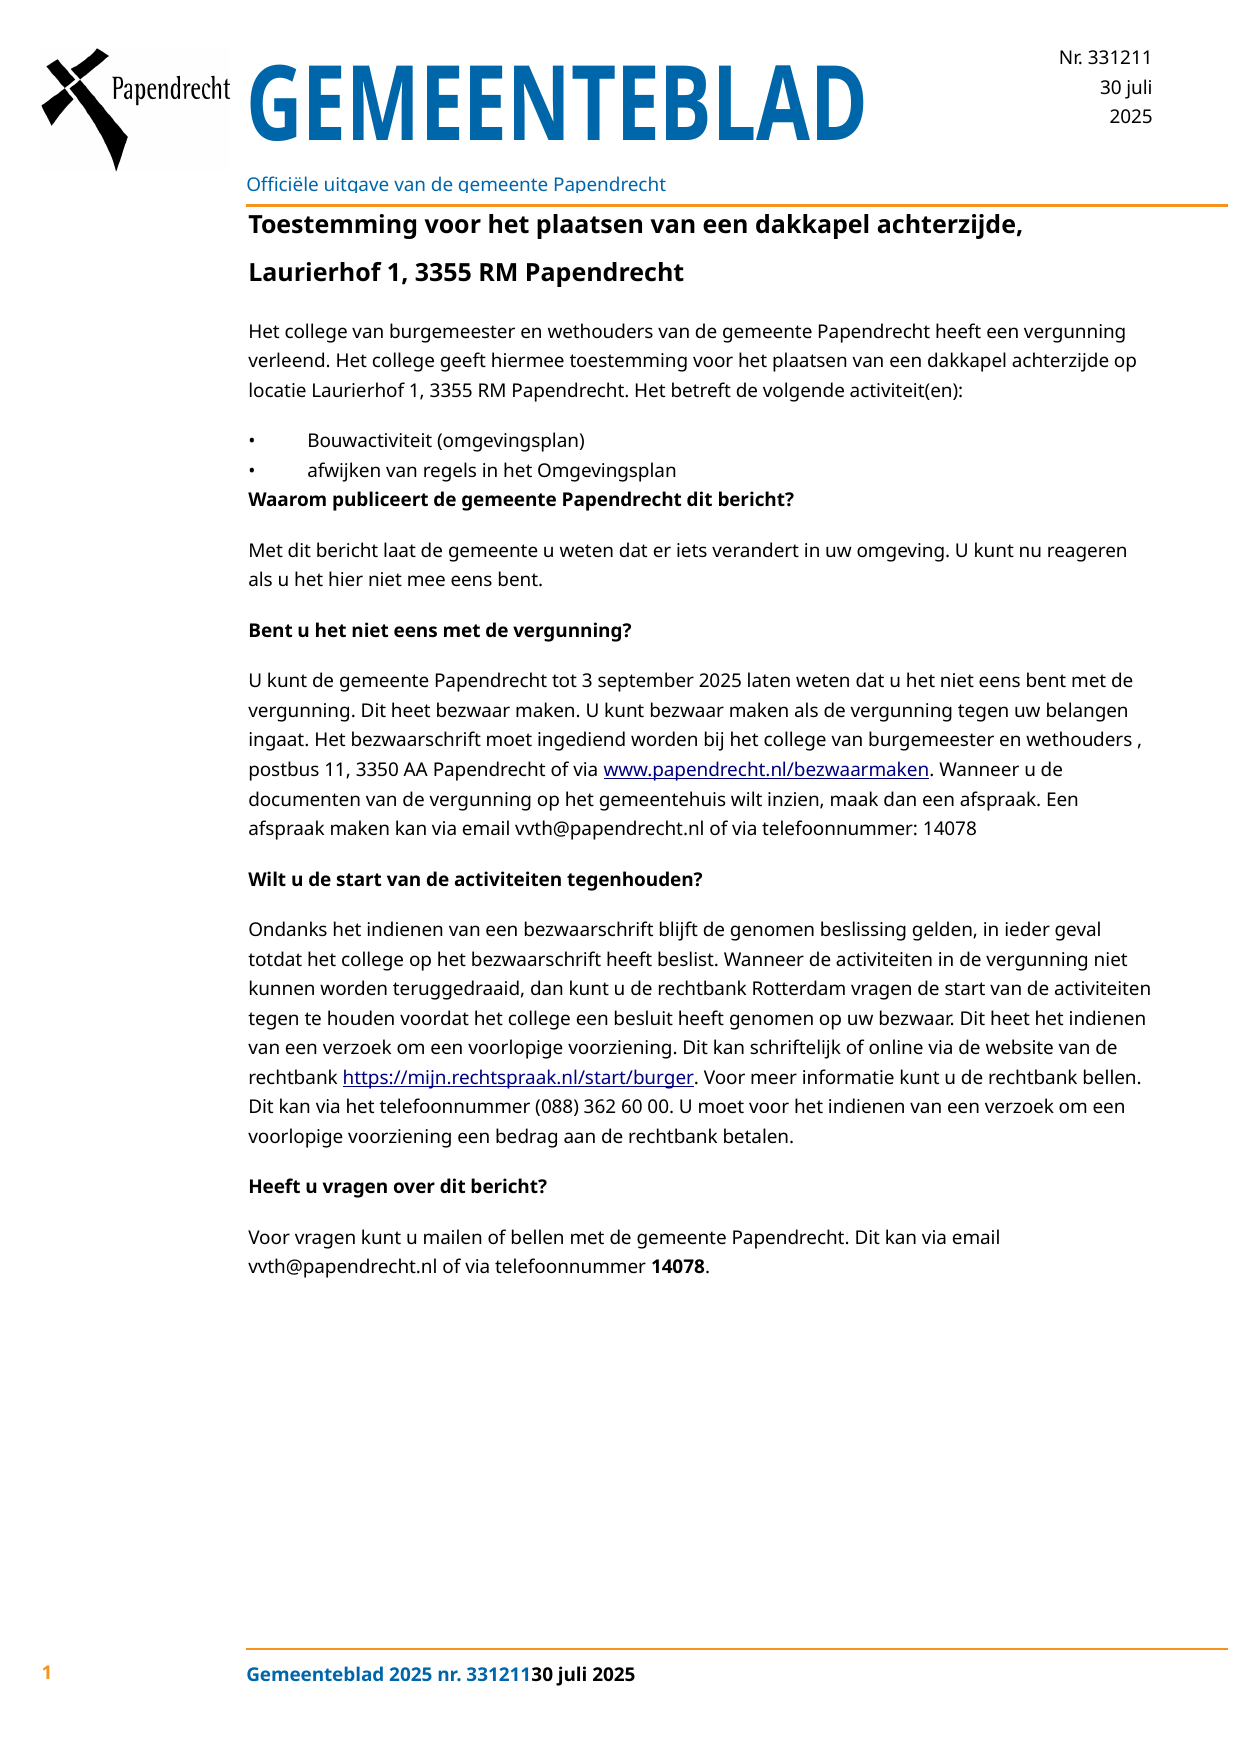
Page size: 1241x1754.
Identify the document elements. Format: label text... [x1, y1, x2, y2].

text Voor vragen kunt u mailen of bellen met de gemeente Papendrecht. Dit kan via email vvth@papendrecht.nl of via telefoonnummer 14078. [248, 1224, 1152, 1279]
text Bent u het niet eens met de vergunning? [248, 617, 1152, 643]
list afwijken van regels in het Omgevingsplan [248, 457, 1152, 483]
text Wilt u de start van de activiteiten tegenhouden? [248, 866, 1152, 892]
text Waarom publiceert de gemeente Papendrecht dit bericht? [248, 487, 1152, 512]
text Heeft u vragen over dit bericht? [248, 1174, 1152, 1199]
picture [41, 47, 231, 172]
text Met dit bericht laat de gemeente u weten dat er iets verandert in uw omgeving. U kunt nu reageren als u het hier niet mee eens bent. [248, 537, 1152, 592]
list Bouwactiviteit (omgevingsplan) [248, 427, 1152, 453]
text Ondanks het indienen van een bezwaarschrift blijft de genomen beslissing gelden, in ieder geval totdat het college op het bezwaarschrift heeft beslist. Wanneer de activiteiten in de vergunning niet kunnen worden teruggedraaid, dan kunt u de rechtbank Rotterdam vragen de start van de activiteiten tegen te houden voordat het college een besluit heeft genomen op uw bezwaar. Dit heet het indienen van een verzoek om een voorlopige voorziening. Dit kan schriftelijk of online via de website van de rechtbank https://mijn.rechtspraak.nl/start/burger. Voor meer informatie kunt u de rechtbank bellen. Dit kan via het telefoonnummer (088) 362 60 00. U moet voor het indienen van een verzoek om een voorlopige voorziening een bedrag aan de rechtbank betalen. [248, 916, 1152, 1149]
text Toestemming voor het plaatsen van een dakkapel achterzijde, Laurierhof 1, 3355 RM Papendrecht [248, 207, 1152, 288]
text Het college van burgemeester en wethouders van de gemeente Papendrecht heeft een vergunning verleend. Het college geeft hiermee toestemming voor het plaatsen van een dakkapel achterzijde op locatie Laurierhof 1, 3355 RM Papendrecht. Het betreft de volgende activiteit(en): [248, 318, 1152, 403]
text U kunt de gemeente Papendrecht tot 3 september 2025 laten weten dat u het niet eens bent met de vergunning. Dit heet bezwaar maken. U kunt bezwaar maken als de vergunning tegen uw belangen ingaat. Het bezwaarschrift moet ingediend worden bij het college van burgemeester en wethouders , postbus 11, 3350 AA Papendrecht of via www.papendrecht.nl/bezwaarmaken. Wanneer u de documenten van de vergunning op het gemeentehuis wilt inzien, maak dan een afspraak. Een afspraak maken kan via email vvth@papendrecht.nl of via telefoonnummer: 14078 [248, 667, 1152, 841]
